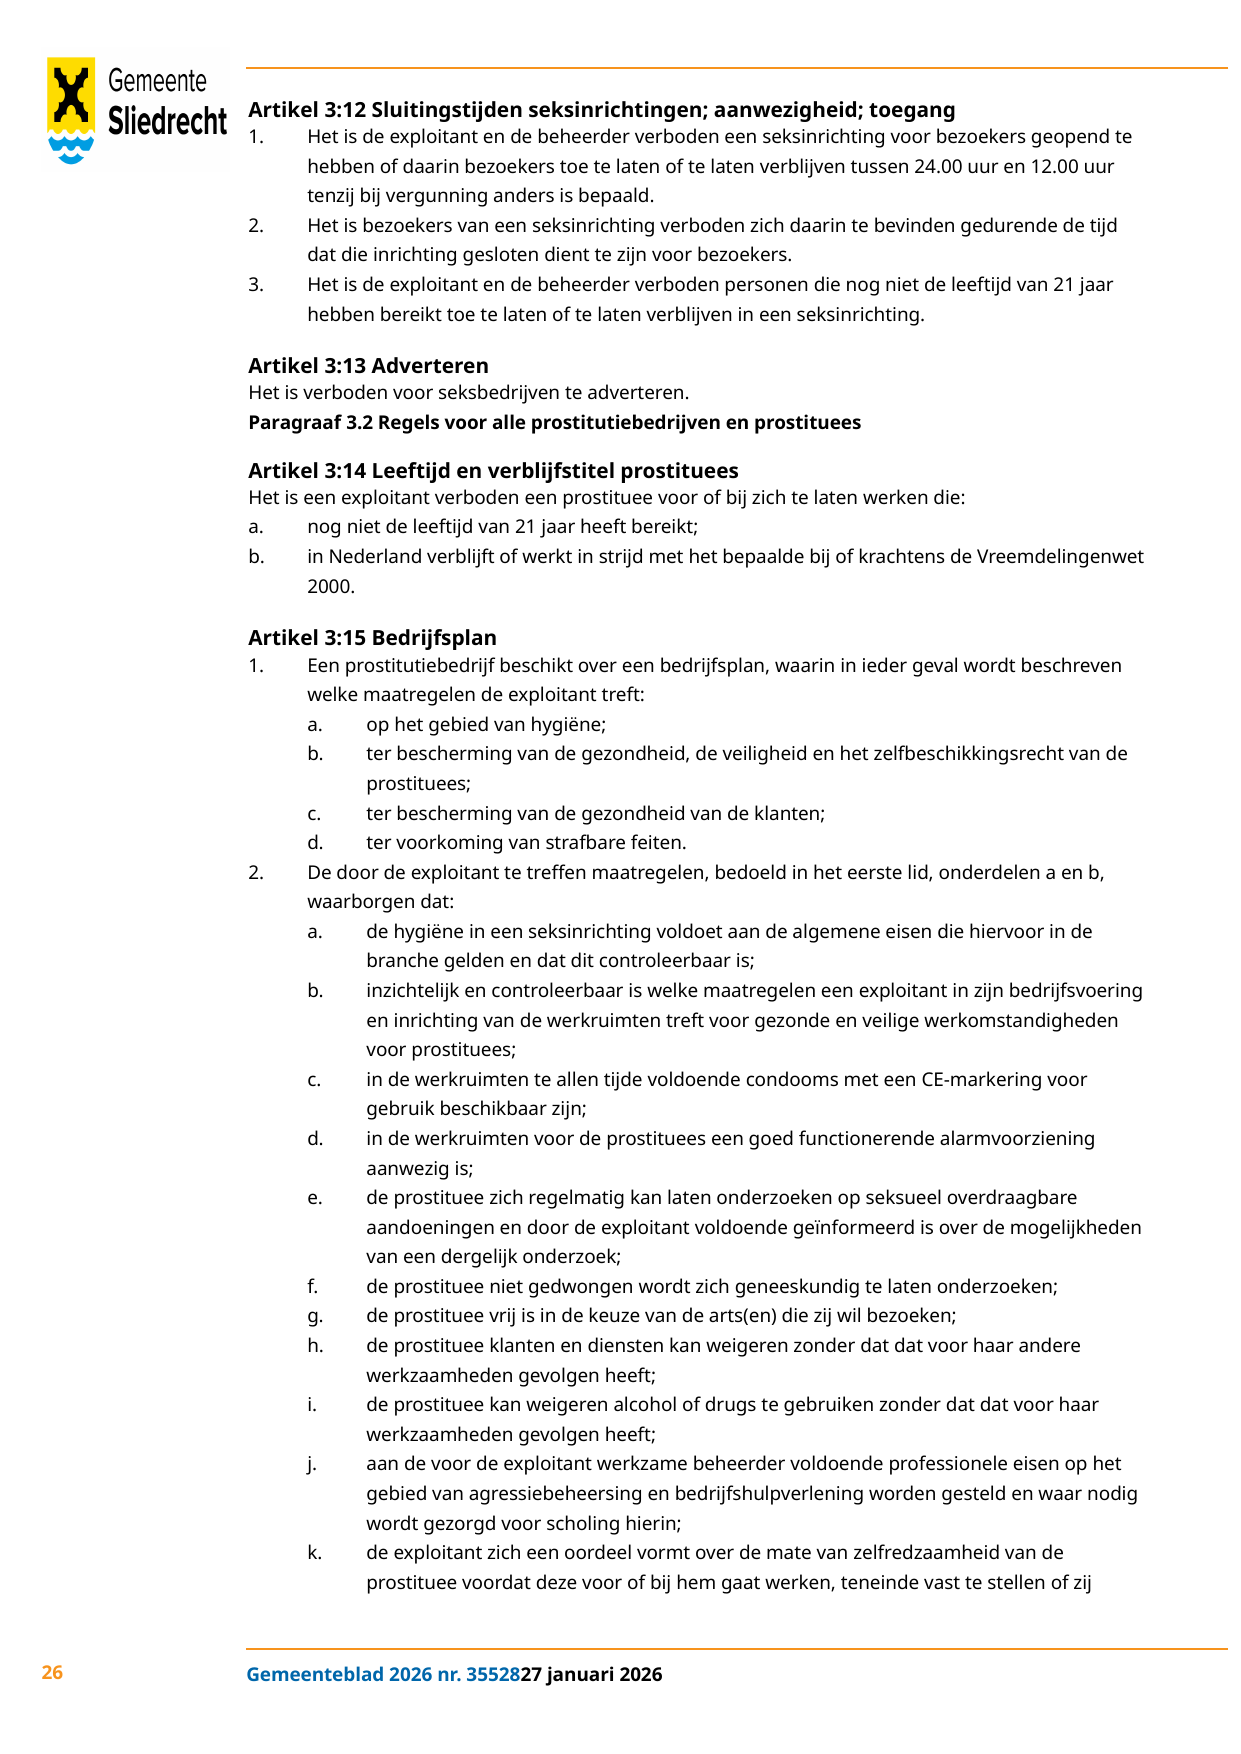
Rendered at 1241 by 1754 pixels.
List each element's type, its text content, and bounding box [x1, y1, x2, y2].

list ter bescherming van de gezondheid, de veiligheid en het zelfbeschikkingsrecht van de prostituees; [307, 741, 1152, 796]
list de prostituee zich regelmatig kan laten onderzoeken op seksueel overdraagbare aandoeningen en door de exploitant voldoende geïnformeerd is over de mogelijkheden van een dergelijk onderzoek; [307, 1184, 1152, 1269]
list de prostituee niet gedwongen wordt zich geneeskundig te laten onderzoeken; [307, 1273, 1152, 1299]
list ter bescherming van de gezondheid van de klanten; [307, 800, 1152, 825]
text Artikel 3:15 Bedrijfsplan [248, 623, 1152, 652]
text Het is een exploitant verboden een prostituee voor of bij zich te laten werken die: [248, 484, 1152, 510]
list in de werkruimten voor de prostituees een goed functionerende alarmvoorziening aanwezig is; [307, 1125, 1152, 1180]
list Het is bezoekers van een seksinrichting verboden zich daarin te bevinden gedurende de tijd dat die inrichting gesloten dient te zijn voor bezoekers. [248, 212, 1152, 267]
list de prostituee vrij is in de keuze van de arts(en) die zij wil bezoeken; [307, 1303, 1152, 1328]
list Een prostitutiebedrijf beschikt over een bedrijfsplan, waarin in ieder geval wordt beschreven welke maatregelen de exploitant treft: [248, 652, 1152, 707]
list in Nederland verblijft of werkt in strijd met het bepaalde bij of krachtens de Vreemdelingenwet 2000. [248, 543, 1152, 599]
list de prostituee klanten en diensten kan weigeren zonder dat dat voor haar andere werkzaamheden gevolgen heeft; [307, 1332, 1152, 1387]
list De door de exploitant te treffen maatregelen, bedoeld in het eerste lid, onderdelen a en b, waarborgen dat: [248, 859, 1152, 914]
list de hygiëne in een seksinrichting voldoet aan de algemene eisen die hiervoor in de branche gelden en dat dit controleerbaar is; [307, 918, 1152, 973]
list Het is de exploitant en de beheerder verboden personen die nog niet de leeftijd van 21 jaar hebben bereikt toe te laten of te laten verblijven in een seksinrichting. [248, 271, 1152, 326]
list de exploitant zich een oordeel vormt over de mate van zelfredzaamheid van de prostituee voordat deze voor of bij hem gaat werken, teneinde vast te stellen of zij [307, 1539, 1152, 1594]
list ter voorkoming van strafbare feiten. [307, 829, 1152, 855]
list op het gebied van hygiëne; [307, 711, 1152, 737]
text Paragraaf 3.2 Regels voor alle prostitutiebedrijven en prostituees [248, 409, 1152, 435]
list in de werkruimten te allen tijde voldoende condooms met een CE-markering voor gebruik beschikbaar zijn; [307, 1066, 1152, 1121]
text Artikel 3:13 Adverteren [248, 351, 1152, 379]
picture [41, 47, 231, 172]
list Het is de exploitant en de beheerder verboden een seksinrichting voor bezoekers geopend te hebben of daarin bezoekers toe te laten of te laten verblijven tussen 24.00 uur en 12.00 uur tenzij bij vergunning anders is bepaald. [248, 123, 1152, 208]
text Het is verboden voor seksbedrijven te adverteren. [248, 379, 1152, 405]
list aan de voor de exploitant werkzame beheerder voldoende professionele eisen op het gebied van agressiebeheersing en bedrijfshulpverlening worden gesteld en waar nodig wordt gezorgd voor scholing hierin; [307, 1451, 1152, 1535]
text Artikel 3:12 Sluitingstijden seksinrichtingen; aanwezigheid; toegang [248, 95, 1152, 123]
list inzichtelijk en controleerbaar is welke maatregelen een exploitant in zijn bedrijfsvoering en inrichting van de werkruimten treft voor gezonde en veilige werkomstandigheden voor prostituees; [307, 977, 1152, 1062]
text Artikel 3:14 Leeftijd en verblijfstitel prostituees [248, 456, 1152, 484]
list de prostituee kan weigeren alcohol of drugs te gebruiken zonder dat dat voor haar werkzaamheden gevolgen heeft; [307, 1391, 1152, 1447]
list nog niet de leeftijd van 21 jaar heeft bereikt; [248, 514, 1152, 539]
